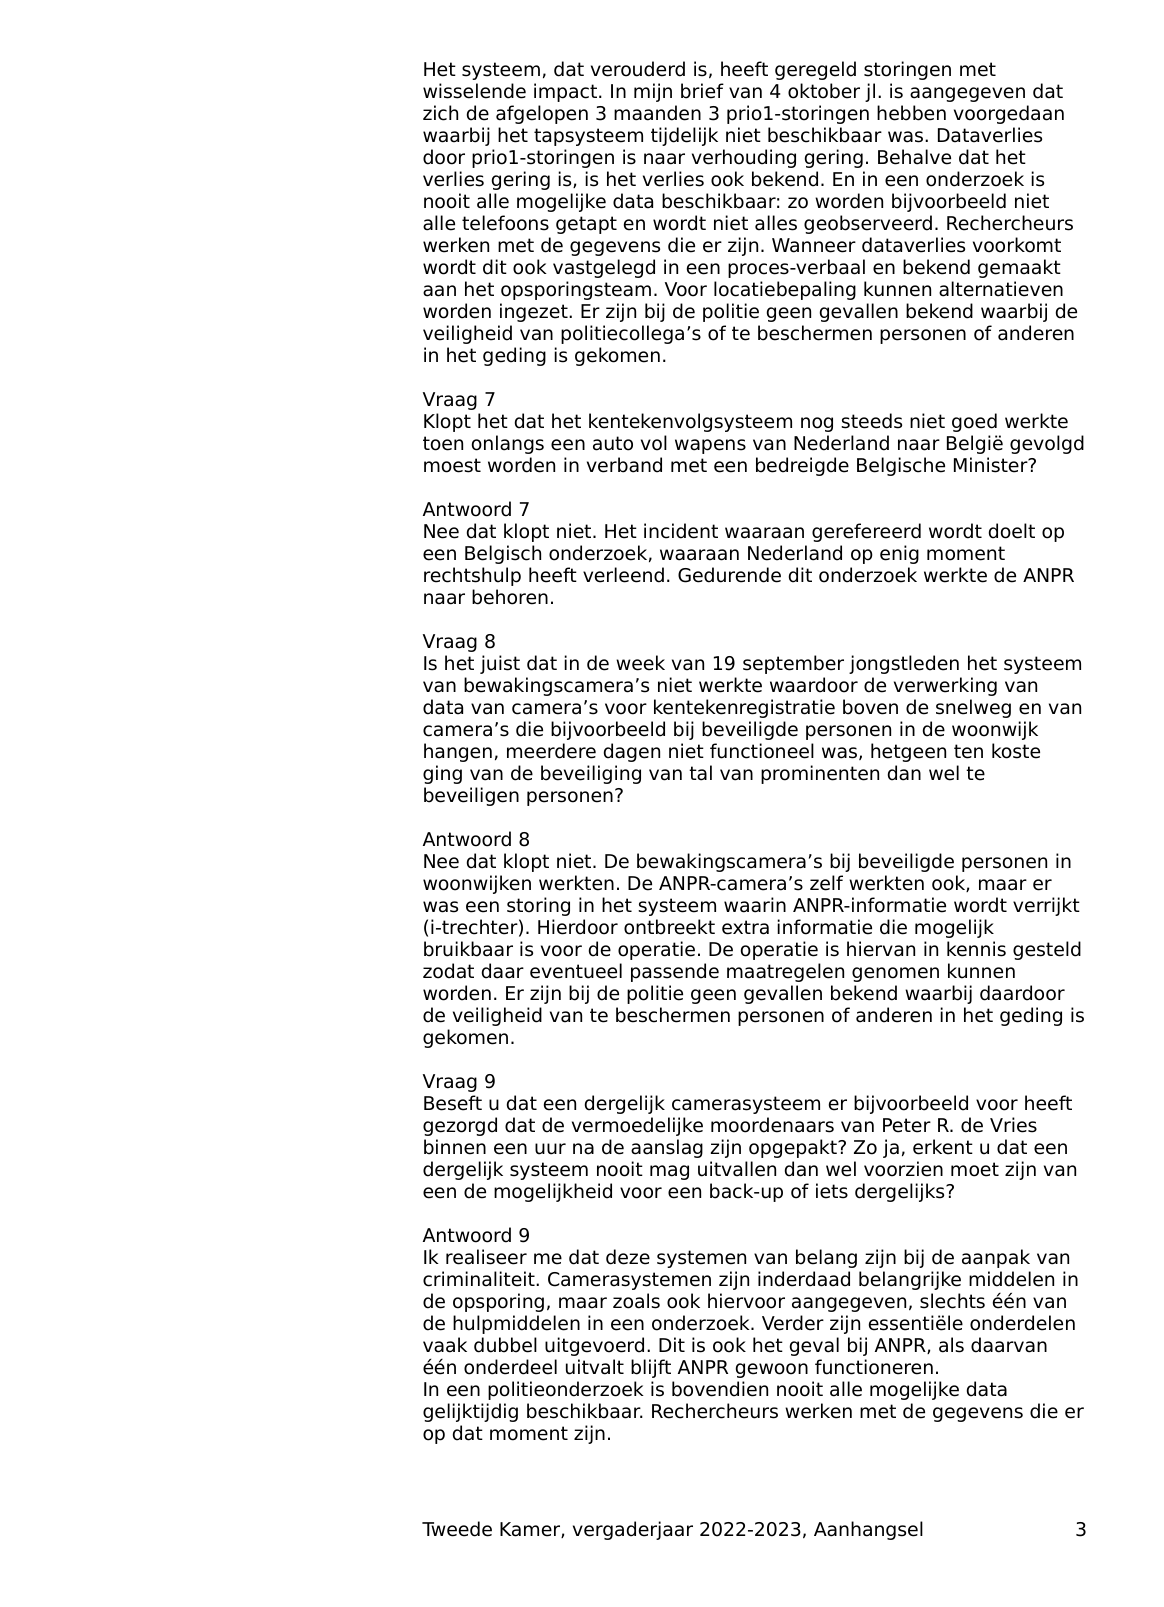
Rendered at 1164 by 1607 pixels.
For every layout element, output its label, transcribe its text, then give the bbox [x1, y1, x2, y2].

text Klopt het dat het kentekenvolgsysteem nog steeds niet goed werkte toen onlangs een auto vol wapens van Nederland naar België gevolgd moest worden in verband met een bedreigde Belgische Minister? [422, 411, 1087, 477]
text Vraag 9 [422, 1071, 1087, 1093]
text In een politieonderzoek is bovendien nooit alle mogelijke data gelijktijdig beschikbaar. Rechercheurs werken met de gegevens die er op dat moment zijn. [422, 1379, 1087, 1445]
text Antwoord 7 [422, 499, 1087, 521]
text Het systeem, dat verouderd is, heeft geregeld storingen met wisselende impact. In mijn brief van 4 oktober jl. is aangegeven dat zich de afgelopen 3 maanden 3 prio1-storingen hebben voorgedaan waarbij het tapsysteem tijdelijk niet beschikbaar was. Dataverlies door prio1-storingen is naar verhouding gering. Behalve dat het verlies gering is, is het verlies ook bekend. En in een onderzoek is nooit alle mogelijke data beschikbaar: zo worden bijvoorbeeld niet alle telefoons getapt en wordt niet alles geobserveerd. Rechercheurs werken met de gegevens die er zijn. Wanneer dataverlies voorkomt wordt dit ook vastgelegd in een proces-verbaal en bekend gemaakt aan het opsporingsteam. Voor locatiebepaling kunnen alternatieven worden ingezet. Er zijn bij de politie geen gevallen bekend waarbij de veiligheid van politiecollega’s of te beschermen personen of anderen in het geding is gekomen. [422, 59, 1087, 367]
text Vraag 8 [422, 631, 1087, 653]
text Beseft u dat een dergelijk camerasysteem er bijvoorbeeld voor heeft gezorgd dat de vermoedelijke moordenaars van Peter R. de Vries binnen een uur na de aanslag zijn opgepakt? Zo ja, erkent u dat een dergelijk systeem nooit mag uitvallen dan wel voorzien moet zijn van een de mogelijkheid voor een back-up of iets dergelijks? [422, 1093, 1087, 1203]
text Vraag 7 [422, 389, 1087, 411]
text Antwoord 9 [422, 1225, 1087, 1247]
text Is het juist dat in de week van 19 september jongstleden het systeem van bewakingscamera’s niet werkte waardoor de verwerking van data van camera’s voor kentekenregistratie boven de snelweg en van camera’s die bijvoorbeeld bij beveiligde personen in de woonwijk hangen, meerdere dagen niet functioneel was, hetgeen ten koste ging van de beveiliging van tal van prominenten dan wel te beveiligen personen? [422, 653, 1087, 807]
text Antwoord 8 [422, 829, 1087, 851]
text Ik realiseer me dat deze systemen van belang zijn bij de aanpak van criminaliteit. Camerasystemen zijn inderdaad belangrijke middelen in de opsporing, maar zoals ook hiervoor aangegeven, slechts één van de hulpmiddelen in een onderzoek. Verder zijn essentiële onderdelen vaak dubbel uitgevoerd. Dit is ook het geval bij ANPR, als daarvan één onderdeel uitvalt blijft ANPR gewoon functioneren. [422, 1247, 1087, 1379]
text Nee dat klopt niet. De bewakingscamera’s bij beveiligde personen in woonwijken werkten. De ANPR-camera’s zelf werkten ook, maar er was een storing in het systeem waarin ANPR-informatie wordt verrijkt (i-trechter). Hierdoor ontbreekt extra informatie die mogelijk bruikbaar is voor de operatie. De operatie is hiervan in kennis gesteld zodat daar eventueel passende maatregelen genomen kunnen worden. Er zijn bij de politie geen gevallen bekend waarbij daardoor de veiligheid van te beschermen personen of anderen in het geding is gekomen. [422, 851, 1087, 1049]
text Nee dat klopt niet. Het incident waaraan gerefereerd wordt doelt op een Belgisch onderzoek, waaraan Nederland op enig moment rechtshulp heeft verleend. Gedurende dit onderzoek werkte de ANPR naar behoren. [422, 521, 1087, 609]
